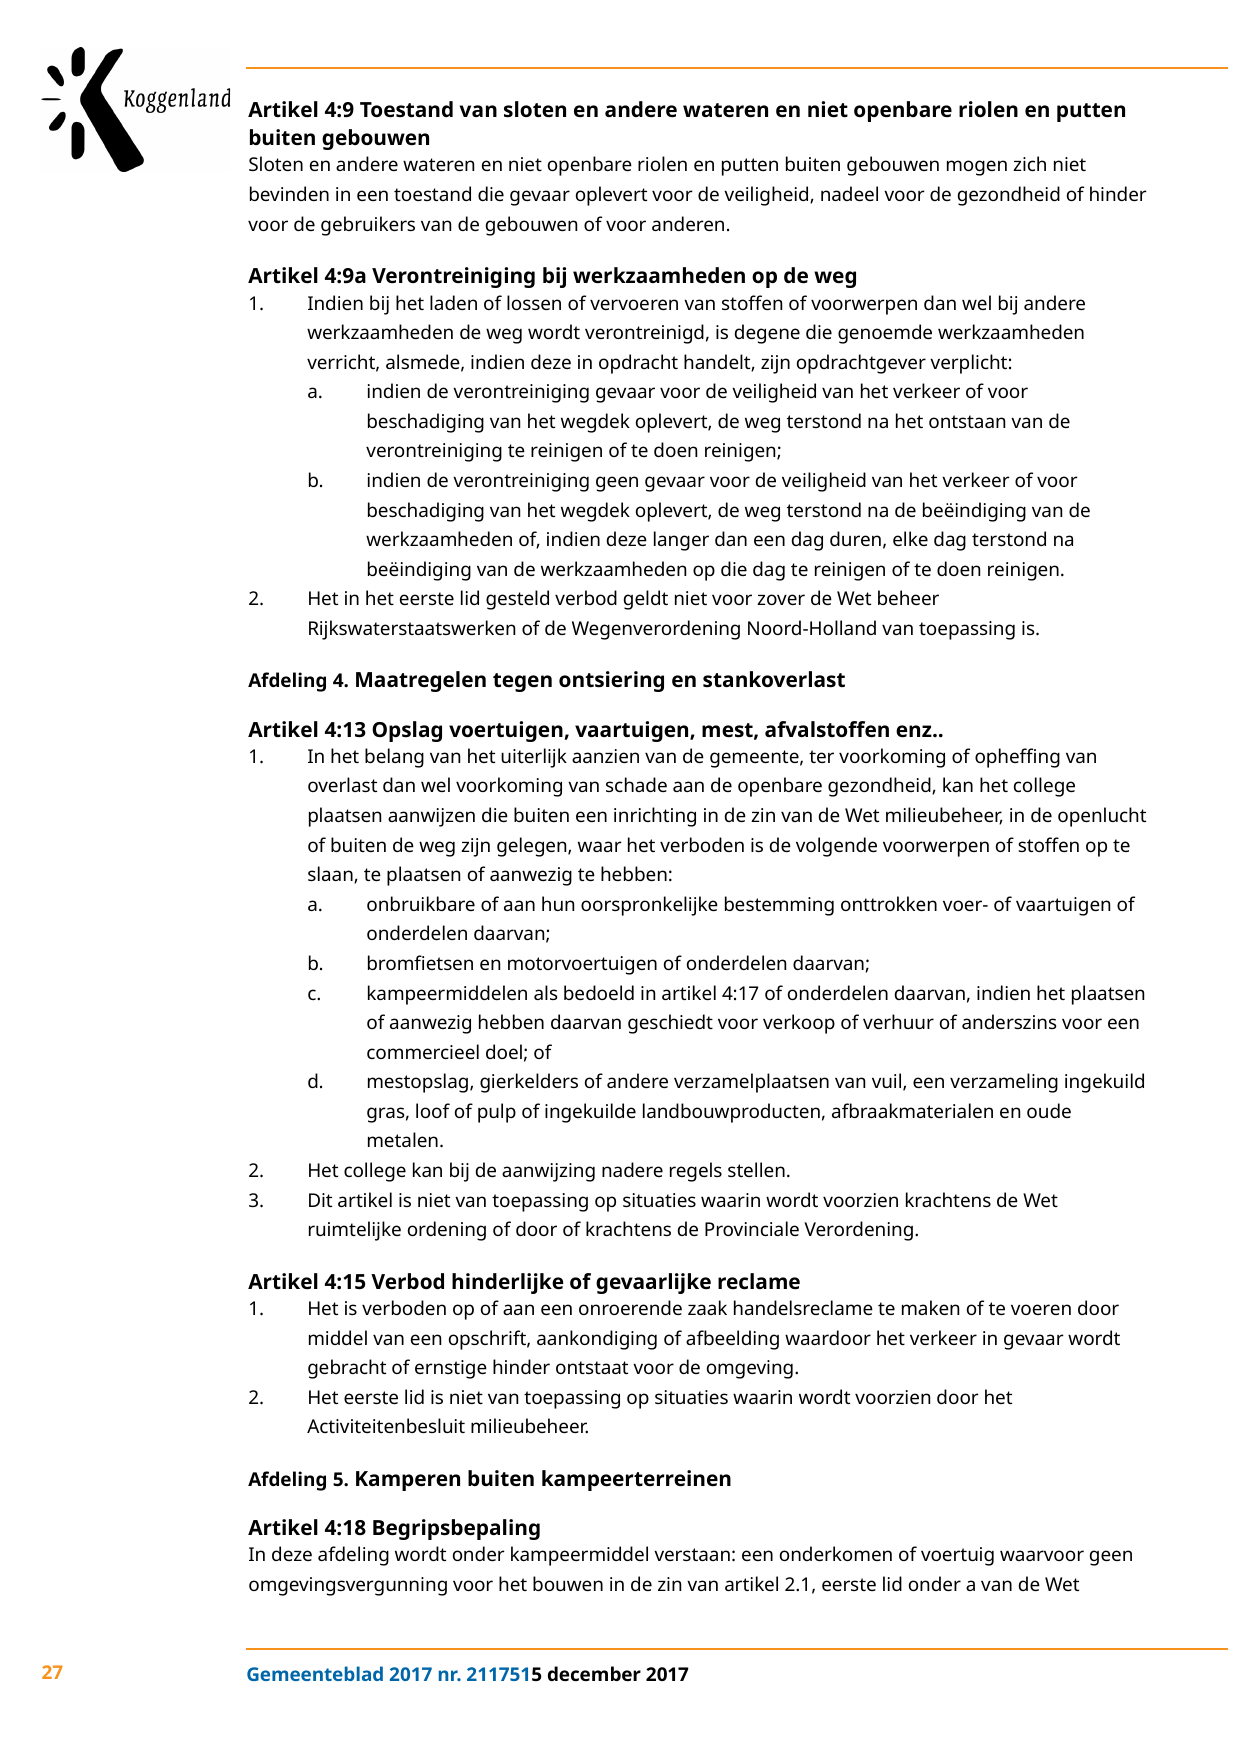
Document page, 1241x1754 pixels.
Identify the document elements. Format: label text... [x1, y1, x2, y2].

list indien de verontreiniging gevaar voor de veiligheid van het verkeer of voor beschadiging van het wegdek oplevert, de weg terstond na het ontstaan van de verontreiniging te reinigen of te doen reinigen; [307, 378, 1152, 463]
text Artikel 4:13 Opslag voertuigen, vaartuigen, mest, afvalstoffen enz.. [248, 715, 1152, 743]
list kampeermiddelen als bedoeld in artikel 4:17 of onderdelen daarvan, indien het plaatsen of aanwezig hebben daarvan geschiedt voor verkoop of verhuur of anderszins voor een commercieel doel; of [307, 980, 1152, 1065]
text Sloten en andere wateren en niet openbare riolen en putten buiten gebouwen mogen zich niet bevinden in een toestand die gevaar oplevert voor de veiligheid, nadeel voor de gezondheid of hinder voor de gebruikers van de gebouwen of voor anderen. [248, 152, 1152, 237]
text Artikel 4:9a Verontreiniging bij werkzaamheden op de weg [248, 261, 1152, 290]
list In het belang van het uiterlijk aanzien van de gemeente, ter voorkoming of opheffing van overlast dan wel voorkoming van schade aan de openbare gezondheid, kan het college plaatsen aanwijzen die buiten een inrichting in de zin van de Wet milieubeheer, in de openlucht of buiten de weg zijn gelegen, waar het verboden is de volgende voorwerpen of stoffen op te slaan, te plaatsen of aanwezig te hebben: [248, 743, 1152, 887]
list Het eerste lid is niet van toepassing op situaties waarin wordt voorzien door het Activiteitenbesluit milieubeheer. [248, 1384, 1152, 1439]
list Het in het eerste lid gesteld verbod geldt niet voor zover de Wet beheer Rijkswaterstaatswerken of de Wegenverordening Noord-Holland van toepassing is. [248, 586, 1152, 641]
text Afdeling 4. Maatregelen tegen ontsiering en stankoverlast [248, 665, 1152, 694]
list Dit artikel is niet van toepassing op situaties waarin wordt voorzien krachtens de Wet ruimtelijke ordening of door of krachtens de Provinciale Verordening. [248, 1187, 1152, 1242]
text In deze afdeling wordt onder kampeermiddel verstaan: een onderkomen of voertuig waarvoor geen omgevingsvergunning voor het bouwen in de zin van artikel 2.1, eerste lid onder a van de Wet [248, 1542, 1152, 1597]
text Artikel 4:18 Begripsbepaling [248, 1513, 1152, 1542]
list Indien bij het laden of lossen of vervoeren van stoffen of voorwerpen dan wel bij andere werkzaamheden de weg wordt verontreinigd, is degene die genoemde werkzaamheden verricht, alsmede, indien deze in opdracht handelt, zijn opdrachtgever verplicht: [248, 290, 1152, 374]
text Afdeling 5. Kamperen buiten kampeerterreinen [248, 1464, 1152, 1492]
list indien de verontreiniging geen gevaar voor de veiligheid van het verkeer of voor beschadiging van het wegdek oplevert, de weg terstond na de beëindiging van de werkzaamheden of, indien deze langer dan een dag duren, elke dag terstond na beëindiging van de werkzaamheden op die dag te reinigen of te doen reinigen. [307, 467, 1152, 582]
text Artikel 4:9 Toestand van sloten en andere wateren en niet openbare riolen en putten buiten gebouwen [248, 95, 1152, 152]
picture [41, 47, 231, 172]
list onbruikbare of aan hun oorspronkelijke bestemming onttrokken voer- of vaartuigen of onderdelen daarvan; [307, 891, 1152, 946]
list mestopslag, gierkelders of andere verzamelplaatsen van vuil, een verzameling ingekuild gras, loof of pulp of ingekuilde landbouwproducten, afbraakmaterialen en oude metalen. [307, 1068, 1152, 1153]
list Het college kan bij de aanwijzing nadere regels stellen. [248, 1157, 1152, 1183]
text Artikel 4:15 Verbod hinderlijke of gevaarlijke reclame [248, 1267, 1152, 1295]
list bromfietsen en motorvoertuigen of onderdelen daarvan; [307, 950, 1152, 976]
list Het is verboden op of aan een onroerende zaak handelsreclame te maken of te voeren door middel van een opschrift, aankondiging of afbeelding waardoor het verkeer in gevaar wordt gebracht of ernstige hinder ontstaat voor de omgeving. [248, 1295, 1152, 1380]
